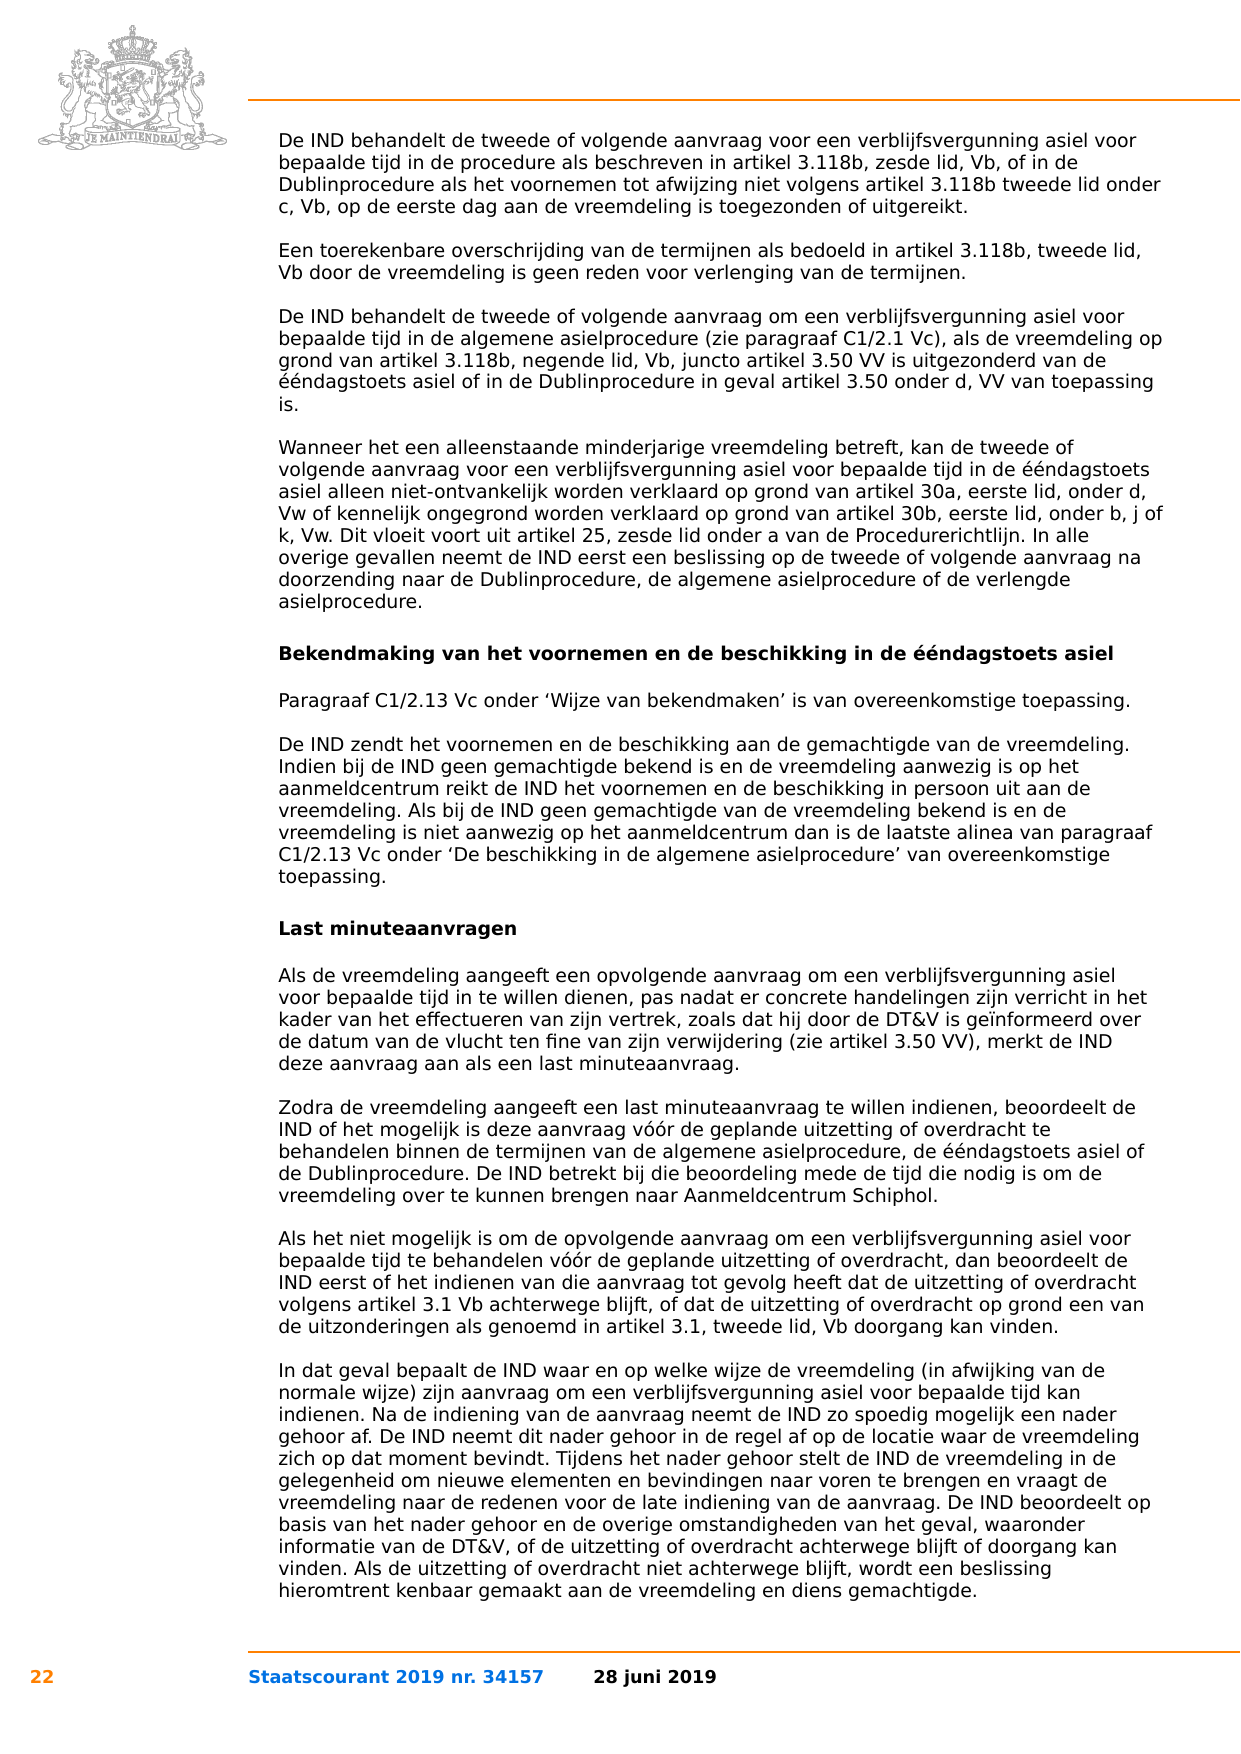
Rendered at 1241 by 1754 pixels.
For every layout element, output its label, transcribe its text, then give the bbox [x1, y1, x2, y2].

text Zodra de vreemdeling aangeeft een last minuteaanvraag te willen indienen, beoordeelt de IND of het mogelijk is deze aanvraag vóór de geplande uitzetting of overdracht te behandelen binnen de termijnen van de algemene asielprocedure, de ééndagstoets asiel of de Dublinprocedure. De IND betrekt bij die beoordeling mede de tijd die nodig is om de vreemdeling over te kunnen brengen naar Aanmeldcentrum Schiphol. [278, 1097, 1163, 1206]
text Een toerekenbare overschrijding van de termijnen als bedoeld in artikel 3.118b, tweede lid, Vb door de vreemdeling is geen reden voor verlenging van de termijnen. [278, 240, 1163, 284]
text Als de vreemdeling aangeeft een opvolgende aanvraag om een verblijfsvergunning asiel voor bepaalde tijd in te willen dienen, pas nadat er concrete handelingen zijn verricht in het kader van het effectueren van zijn vertrek, zoals dat hij door de DT&V is geïnformeerd over de datum van de vlucht ten fine van zijn verwijdering (zie artikel 3.50 VV), merkt de IND deze aanvraag aan als een last minuteaanvraag. [278, 965, 1163, 1075]
subtitle Last minuteaanvragen [278, 918, 1163, 940]
text Als het niet mogelijk is om de opvolgende aanvraag om een verblijfsvergunning asiel voor bepaalde tijd te behandelen vóór de geplande uitzetting of overdracht, dan beoordeelt de IND eerst of het indienen van die aanvraag tot gevolg heeft dat de uitzetting of overdracht volgens artikel 3.1 Vb achterwege blijft, of dat de uitzetting of overdracht op grond een van de uitzonderingen als genoemd in artikel 3.1, tweede lid, Vb doorgang kan vinden. [278, 1228, 1163, 1338]
text De IND behandelt de tweede of volgende aanvraag om een verblijfsvergunning asiel voor bepaalde tijd in de algemene asielprocedure (zie paragraaf C1/2.1 Vc), als de vreemdeling op grond van artikel 3.118b, negende lid, Vb, juncto artikel 3.50 VV is uitgezonderd van de ééndagstoets asiel of in de Dublinprocedure in geval artikel 3.50 onder d, VV van toepassing is. [278, 306, 1163, 415]
text Wanneer het een alleenstaande minderjarige vreemdeling betreft, kan de tweede of volgende aanvraag voor een verblijfsvergunning asiel voor bepaalde tijd in de ééndagstoets asiel alleen niet-ontvankelijk worden verklaard op grond van artikel 30a, eerste lid, onder d, Vw of kennelijk ongegrond worden verklaard op grond van artikel 30b, eerste lid, onder b, j of k, Vw. Dit vloeit voort uit artikel 25, zesde lid onder a van de Procedurerichtlijn. In alle overige gevallen neemt de IND eerst een beslissing op de tweede of volgende aanvraag na doorzending naar de Dublinprocedure, de algemene asielprocedure of de verlengde asielprocedure. [278, 437, 1163, 613]
text De IND behandelt de tweede of volgende aanvraag voor een verblijfsvergunning asiel voor bepaalde tijd in de procedure als beschreven in artikel 3.118b, zesde lid, Vb, of in de Dublinprocedure als het voornemen tot afwijzing niet volgens artikel 3.118b tweede lid onder c, Vb, op de eerste dag aan de vreemdeling is toegezonden of uitgereikt. [278, 130, 1163, 218]
picture [38, 25, 227, 150]
subtitle Bekendmaking van het voornemen en de beschikking in de ééndagstoets asiel [278, 643, 1163, 665]
text In dat geval bepaalt de IND waar en op welke wijze de vreemdeling (in afwijking van de normale wijze) zijn aanvraag om een verblijfsvergunning asiel voor bepaalde tijd kan indienen. Na de indiening van de aanvraag neemt de IND zo spoedig mogelijk een nader gehoor af. De IND neemt dit nader gehoor in de regel af op de locatie waar de vreemdeling zich op dat moment bevindt. Tijdens het nader gehoor stelt de IND de vreemdeling in de gelegenheid om nieuwe elementen en bevindingen naar voren te brengen en vraagt de vreemdeling naar de redenen voor de late indiening van de aanvraag. De IND beoordeelt op basis van het nader gehoor en de overige omstandigheden van het geval, waaronder informatie van de DT&V, of de uitzetting of overdracht achterwege blijft of doorgang kan vinden. Als de uitzetting of overdracht niet achterwege blijft, wordt een beslissing hieromtrent kenbaar gemaakt aan de vreemdeling en diens gemachtigde. [278, 1360, 1163, 1602]
text De IND zendt het voornemen en de beschikking aan de gemachtigde van de vreemdeling. Indien bij de IND geen gemachtigde bekend is en de vreemdeling aanwezig is op het aanmeldcentrum reikt de IND het voornemen en de beschikking in persoon uit aan de vreemdeling. Als bij de IND geen gemachtigde van de vreemdeling bekend is en de vreemdeling is niet aanwezig op het aanmeldcentrum dan is de laatste alinea van paragraaf C1/2.13 Vc onder ‘De beschikking in de algemene asielprocedure’ van overeenkomstige toepassing. [278, 734, 1163, 888]
text Paragraaf C1/2.13 Vc onder ‘Wijze van bekendmaken’ is van overeenkomstige toepassing. [278, 690, 1163, 712]
